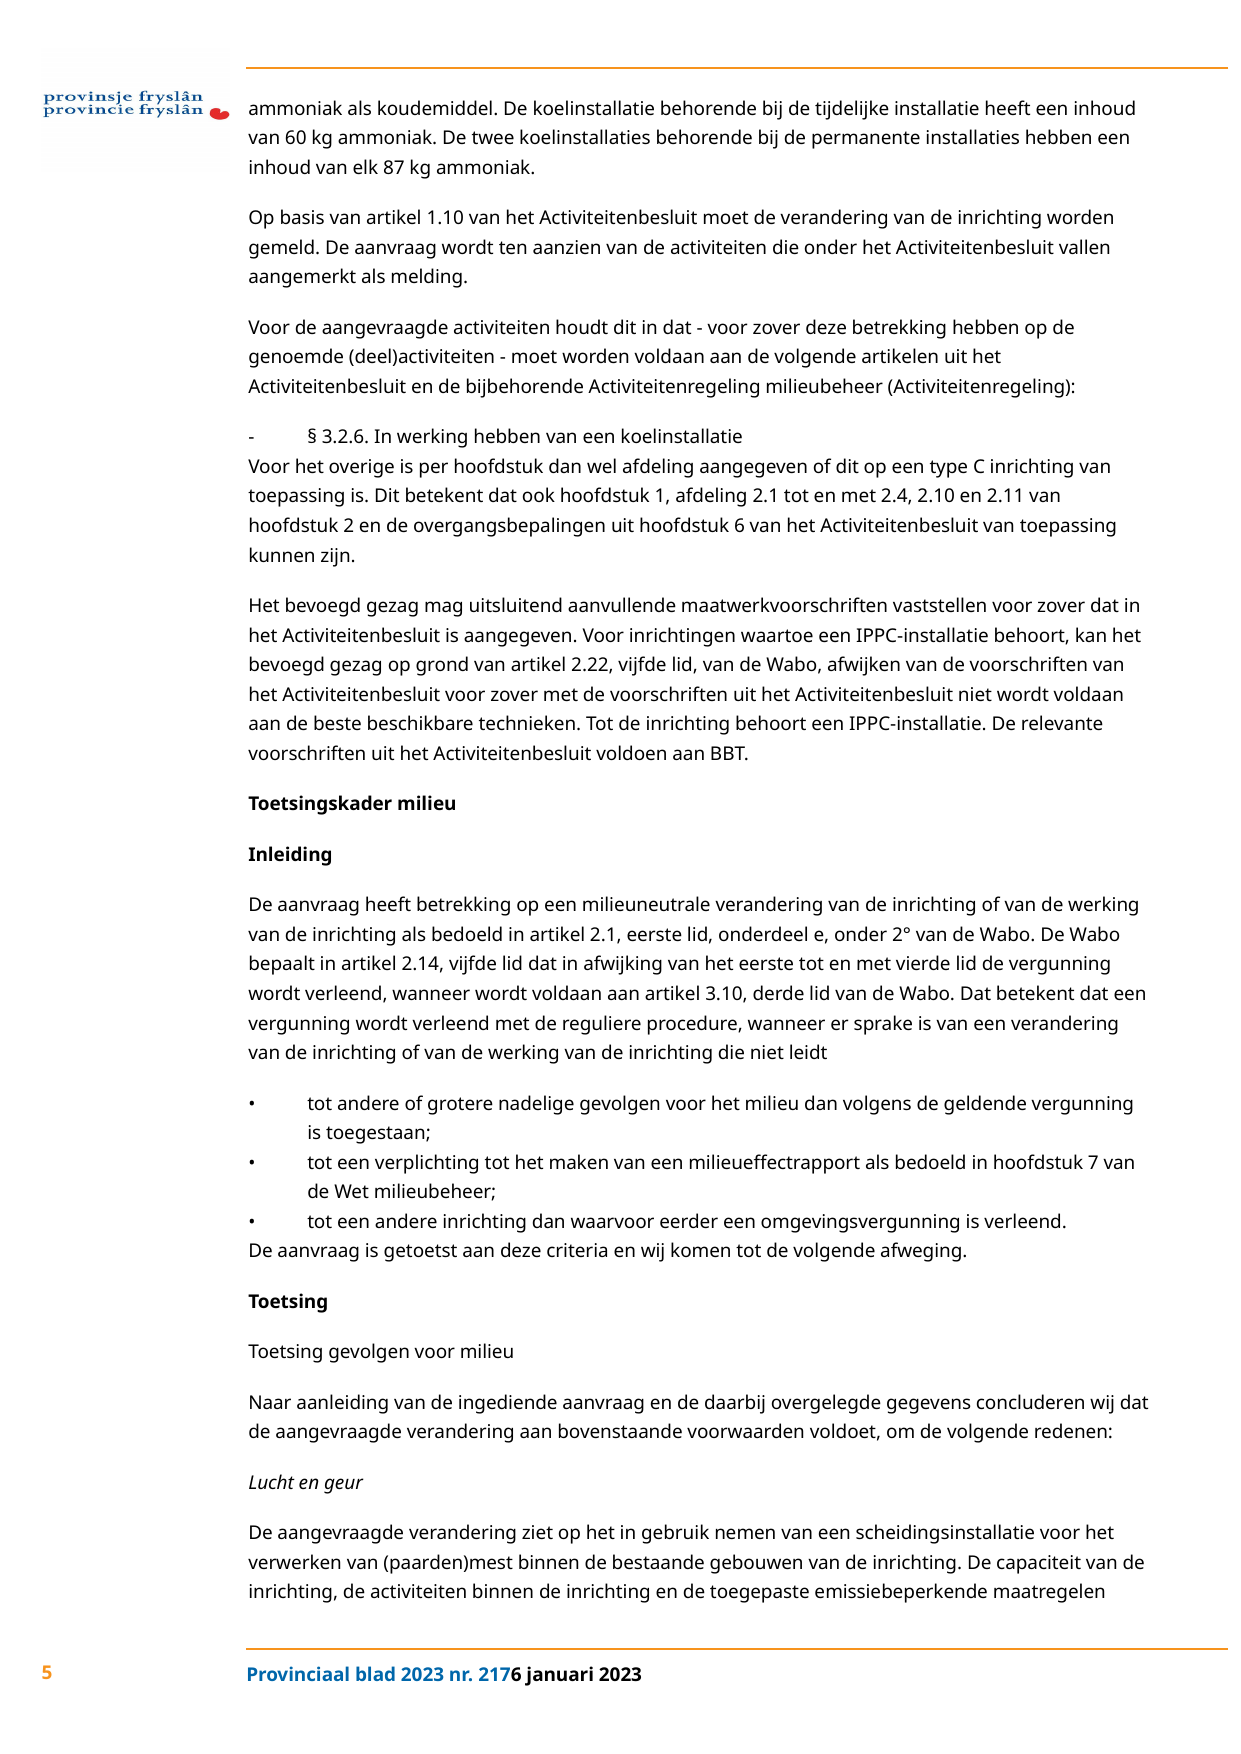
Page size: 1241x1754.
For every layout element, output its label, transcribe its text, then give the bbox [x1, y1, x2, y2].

text Voor het overige is per hoofdstuk dan wel afdeling aangegeven of dit op een type C inrichting van toepassing is. Dit betekent dat ook hoofdstuk 1, afdeling 2.1 tot en met 2.4, 2.10 en 2.11 van hoofdstuk 2 en de overgangsbepalingen uit hoofdstuk 6 van het Activiteitenbesluit van toepassing kunnen zijn. [248, 453, 1152, 568]
picture [41, 47, 231, 172]
text Op basis van artikel 1.10 van het Activiteitenbesluit moet de verandering van de inrichting worden gemeld. De aanvraag wordt ten aanzien van de activiteiten die onder het Activiteitenbesluit vallen aangemerkt als melding. [248, 204, 1152, 289]
text Toetsingskader milieu [248, 791, 1152, 816]
text Toetsing gevolgen voor milieu [248, 1338, 1152, 1364]
text Toetsing [248, 1288, 1152, 1314]
text De aangevraagde verandering ziet op het in gebruik nemen van een scheidingsinstallatie voor het verwerken van (paarden)mest binnen de bestaande gebouwen van de inrichting. De capaciteit van de inrichting, de activiteiten binnen de inrichting en de toegepaste emissiebeperkende maatregelen [248, 1519, 1152, 1604]
text De aanvraag heeft betrekking op een milieuneutrale verandering van de inrichting of van de werking van de inrichting als bedoeld in artikel 2.1, eerste lid, onderdeel e, onder 2° van de Wabo. De Wabo bepaalt in artikel 2.14, vijfde lid dat in afwijking van het eerste tot en met vierde lid de vergunning wordt verleend, wanneer wordt voldaan aan artikel 3.10, derde lid van de Wabo. Dat betekent dat een vergunning wordt verleend met de reguliere procedure, wanneer er sprake is van een verandering van de inrichting of van de werking van de inrichting die niet leidt [248, 891, 1152, 1065]
text Lucht en geur [248, 1469, 1152, 1495]
text Het bevoegd gezag mag uitsluitend aanvullende maatwerkvoorschriften vaststellen voor zover dat in het Activiteitenbesluit is aangegeven. Voor inrichtingen waartoe een IPPC-installatie behoort, kan het bevoegd gezag op grond van artikel 2.22, vijfde lid, van de Wabo, afwijken van de voorschriften van het Activiteitenbesluit voor zover met de voorschriften uit het Activiteitenbesluit niet wordt voldaan aan de beste beschikbare technieken. Tot de inrichting behoort een IPPC-installatie. De relevante voorschriften uit het Activiteitenbesluit voldoen aan BBT. [248, 592, 1152, 766]
text Naar aanleiding van de ingediende aanvraag en de daarbij overgelegde gegevens concluderen wij dat de aangevraagde verandering aan bovenstaande voorwaarden voldoet, om de volgende redenen: [248, 1389, 1152, 1444]
text ammoniak als koudemiddel. De koelinstallatie behorende bij de tijdelijke installatie heeft een inhoud van 60 kg ammoniak. De twee koelinstallaties behorende bij de permanente installaties hebben een inhoud van elk 87 kg ammoniak. [248, 95, 1152, 180]
text Inleiding [248, 841, 1152, 867]
text De aanvraag is getoetst aan deze criteria en wij komen tot de volgende afweging. [248, 1238, 1152, 1263]
list tot andere of grotere nadelige gevolgen voor het milieu dan volgens de geldende vergunning is toegestaan; [248, 1090, 1152, 1145]
list tot een andere inrichting dan waarvoor eerder een omgevingsvergunning is verleend. [248, 1208, 1152, 1234]
list § 3.2.6. In werking hebben van een koelinstallatie [248, 423, 1152, 449]
text Voor de aangevraagde activiteiten houdt dit in dat - voor zover deze betrekking hebben op de genoemde (deel)activiteiten - moet worden voldaan aan de volgende artikelen uit het Activiteitenbesluit en de bijbehorende Activiteitenregeling milieubeheer (Activiteitenregeling): [248, 314, 1152, 399]
list tot een verplichting tot het maken van een milieueffectrapport als bedoeld in hoofdstuk 7 van de Wet milieubeheer; [248, 1149, 1152, 1204]
